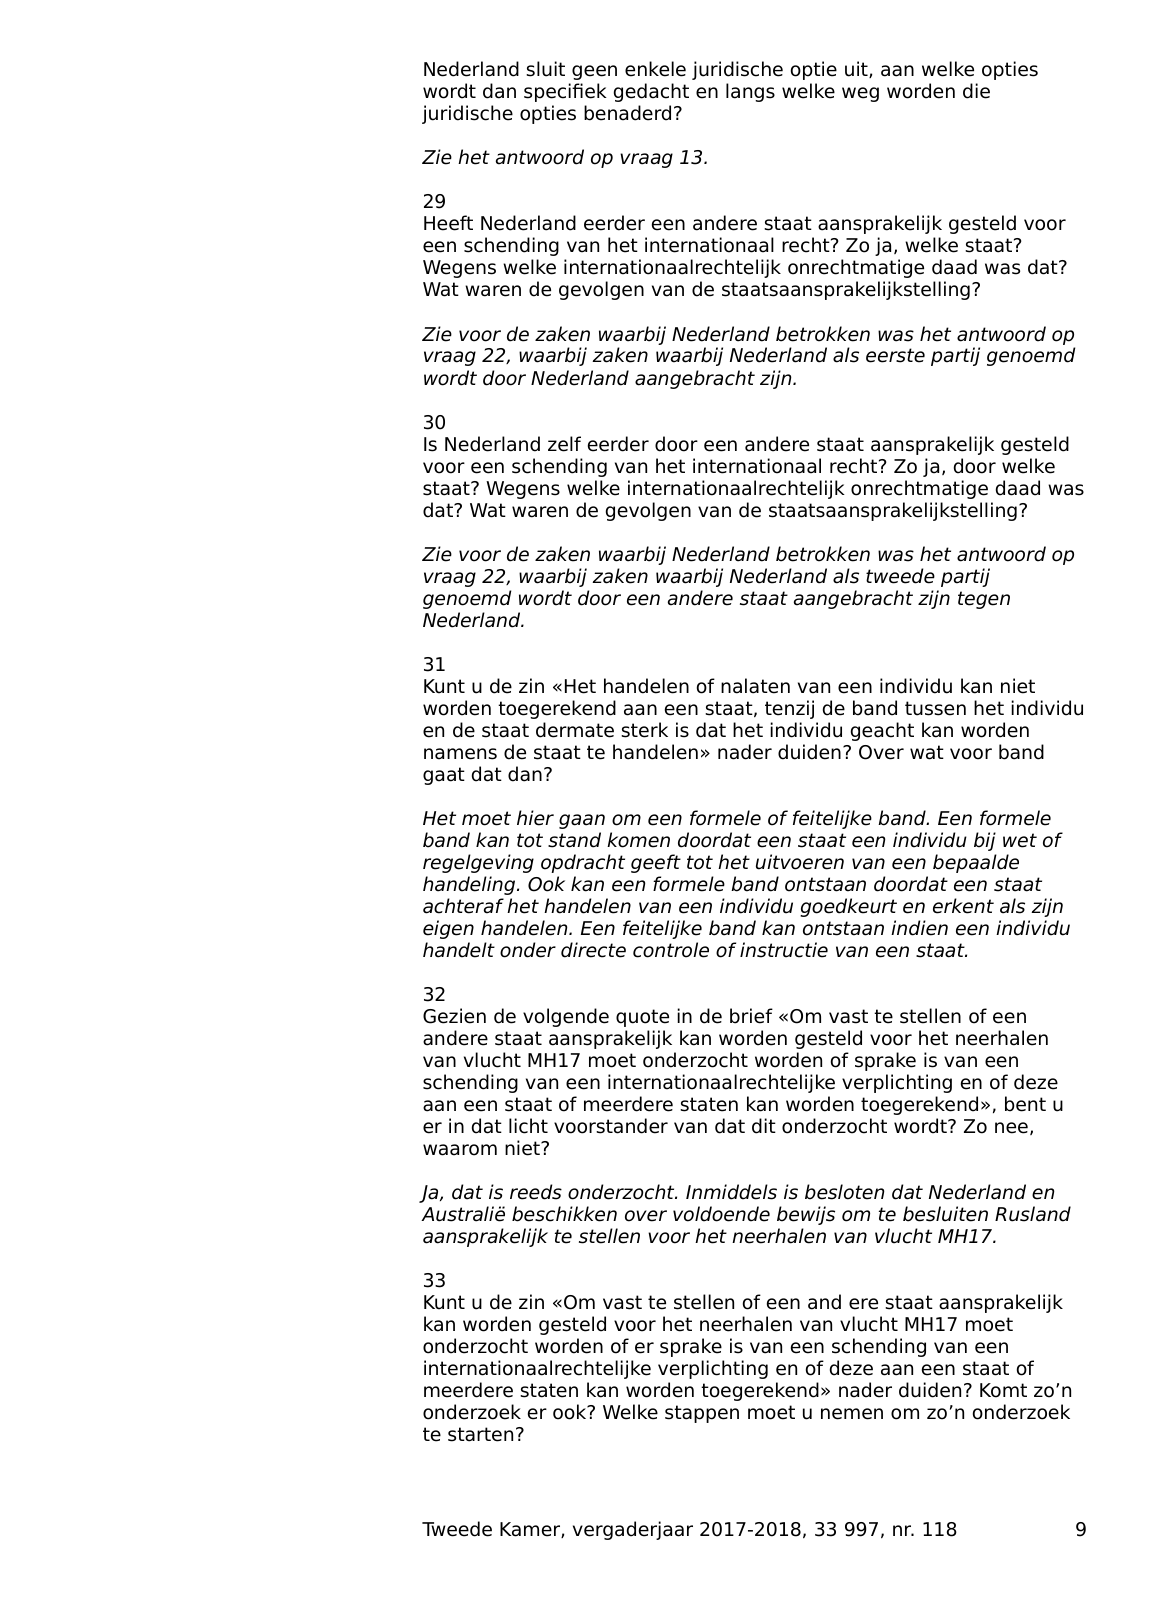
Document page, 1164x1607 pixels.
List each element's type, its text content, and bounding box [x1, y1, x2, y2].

text Zie het antwoord op vraag 13. [422, 147, 1087, 169]
text Zie voor de zaken waarbij Nederland betrokken was het antwoord op vraag 22, waarbij zaken waarbij Nederland als tweede partij genoemd wordt door een andere staat aangebracht zijn tegen Nederland. [422, 544, 1087, 632]
text Heeft Nederland eerder een andere staat aansprakelijk gesteld voor een schending van het internationaal recht? Zo ja, welke staat? Wegens welke internationaalrechtelijk onrechtmatige daad was dat? Wat waren de gevolgen van de staatsaansprakelijkstelling? [422, 213, 1087, 301]
text Kunt u de zin «Het handelen of nalaten van een individu kan niet worden toegerekend aan een staat, tenzij de band tussen het individu en de staat dermate sterk is dat het individu geacht kan worden namens de staat te handelen» nader duiden? Over wat voor band gaat dat dan? [422, 676, 1087, 786]
text 30 [422, 412, 1087, 433]
text 33 [422, 1270, 1087, 1292]
text 29 [422, 191, 1087, 213]
text Is Nederland zelf eerder door een andere staat aansprakelijk gesteld voor een schending van het internationaal recht? Zo ja, door welke staat? Wegens welke internationaalrechtelijk onrechtmatige daad was dat? Wat waren de gevolgen van de staatsaansprakelijkstelling? [422, 433, 1087, 521]
text Nederland sluit geen enkele juridische optie uit, aan welke opties wordt dan specifiek gedacht en langs welke weg worden die juridische opties benaderd? [422, 59, 1087, 125]
text Kunt u de zin «Om vast te stellen of een and ere staat aansprakelijk kan worden gesteld voor het neerhalen van vlucht MH17 moet onderzocht worden of er sprake is van een schending van een internationaalrechtelijke verplichting en of deze aan een staat of meerdere staten kan worden toegerekend» nader duiden? Komt zo’n onderzoek er ook? Welke stappen moet u nemen om zo’n onderzoek te starten? [422, 1292, 1087, 1446]
text Het moet hier gaan om een formele of feitelijke band. Een formele band kan tot stand komen doordat een staat een individu bij wet of regelgeving opdracht geeft tot het uitvoeren van een bepaalde handeling. Ook kan een formele band ontstaan doordat een staat achteraf het handelen van een individu goedkeurt en erkent als zijn eigen handelen. Een feitelijke band kan ontstaan indien een individu handelt onder directe controle of instructie van een staat. [422, 808, 1087, 962]
text Ja, dat is reeds onderzocht. Inmiddels is besloten dat Nederland en Australië beschikken over voldoende bewijs om te besluiten Rusland aansprakelijk te stellen voor het neerhalen van vlucht MH17. [422, 1182, 1087, 1248]
text 32 [422, 984, 1087, 1006]
text Gezien de volgende quote in de brief «Om vast te stellen of een andere staat aansprakelijk kan worden gesteld voor het neerhalen van vlucht MH17 moet onderzocht worden of sprake is van een schending van een internationaalrechtelijke verplichting en of deze aan een staat of meerdere staten kan worden toegerekend», bent u er in dat licht voorstander van dat dit onderzocht wordt? Zo nee, waarom niet? [422, 1006, 1087, 1160]
text 31 [422, 654, 1087, 676]
text Zie voor de zaken waarbij Nederland betrokken was het antwoord op vraag 22, waarbij zaken waarbij Nederland als eerste partij genoemd wordt door Nederland aangebracht zijn. [422, 323, 1087, 389]
